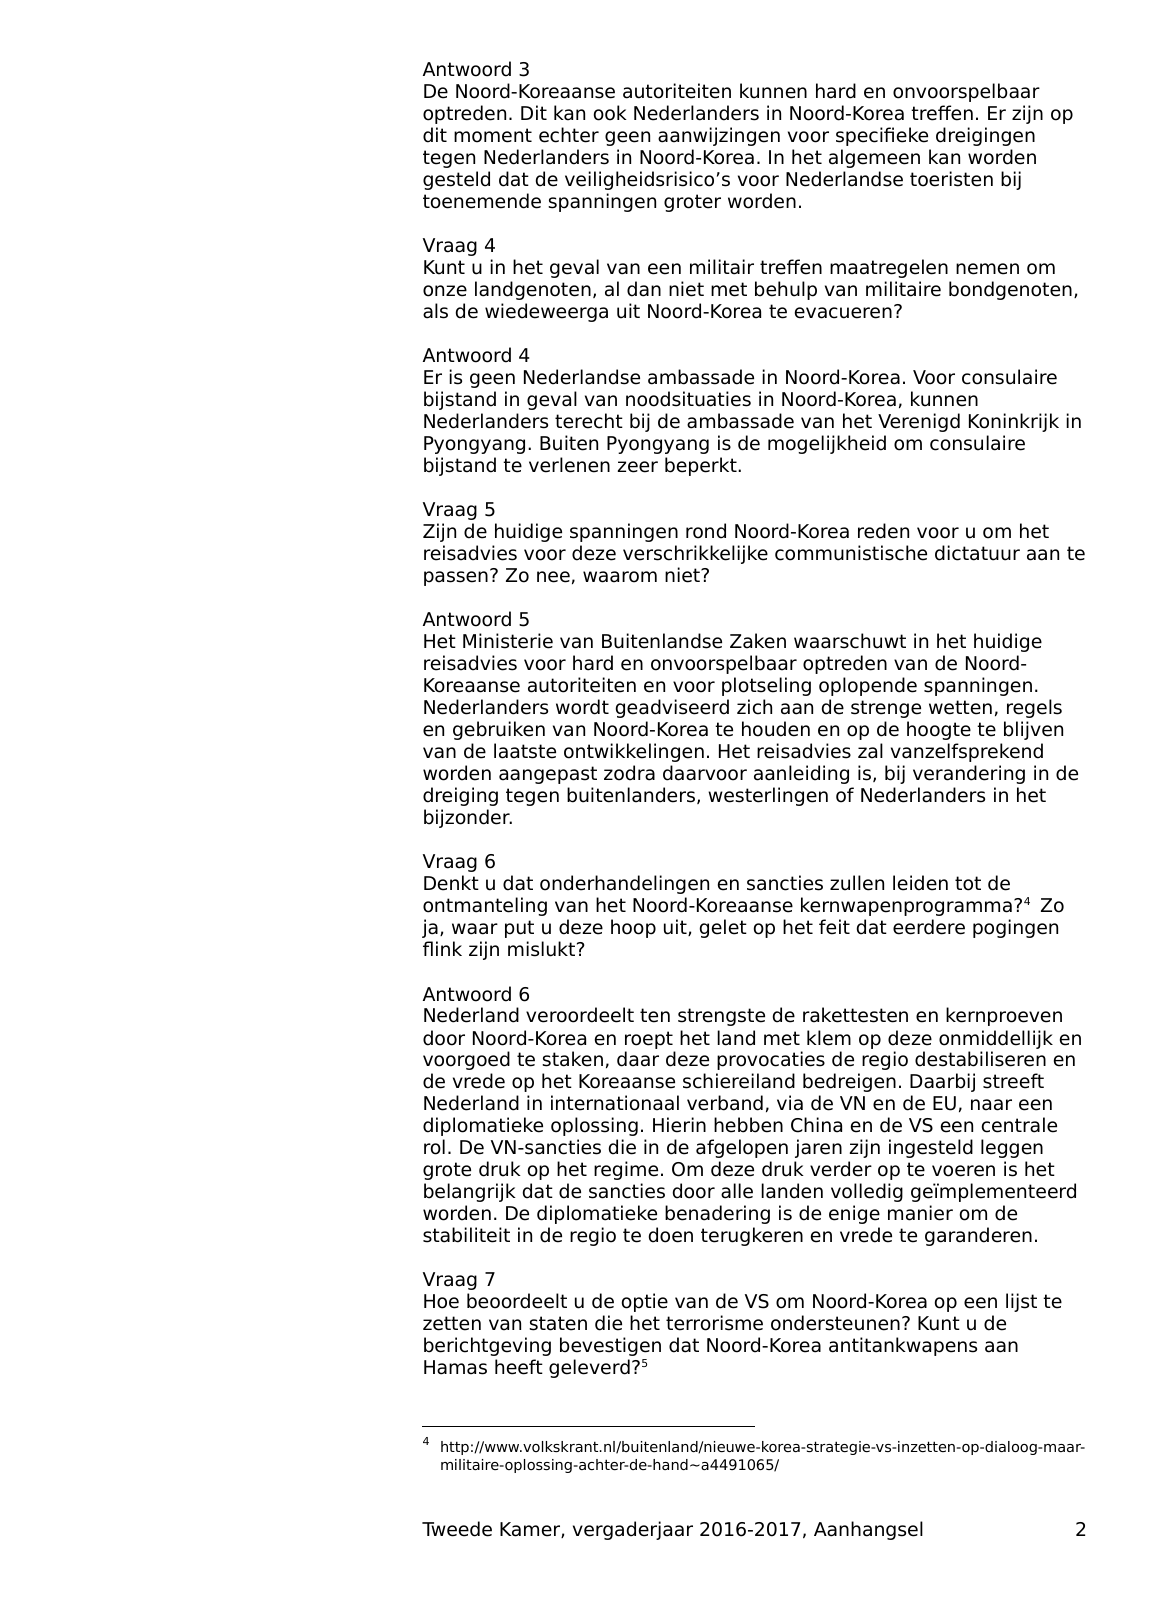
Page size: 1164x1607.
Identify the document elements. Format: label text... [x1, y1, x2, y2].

text Zijn de huidige spanningen rond Noord-Korea reden voor u om het reisadvies voor deze verschrikkelijke communistische dictatuur aan te passen? Zo nee, waarom niet? [422, 521, 1087, 587]
text Nederland veroordeelt ten strengste de rakettesten en kernproeven door Noord-Korea en roept het land met klem op deze onmiddellijk en voorgoed te staken, daar deze provocaties de regio destabiliseren en de vrede op het Koreaanse schiereiland bedreigen. Daarbij streeft Nederland in internationaal verband, via de VN en de EU, naar een diplomatieke oplossing. Hierin hebben China en de VS een centrale rol. De VN-sancties die in de afgelopen jaren zijn ingesteld leggen grote druk op het regime. Om deze druk verder op te voeren is het belangrijk dat de sancties door alle landen volledig geïmplementeerd worden. De diplomatieke benadering is de enige manier om de stabiliteit in de regio te doen terugkeren en vrede te garanderen. [422, 1005, 1087, 1247]
text Vraag 6 [422, 851, 1087, 873]
text Vraag 5 [422, 499, 1087, 521]
text Antwoord 5 [422, 609, 1087, 631]
text Het Ministerie van Buitenlandse Zaken waarschuwt in het huidige reisadvies voor hard en onvoorspelbaar optreden van de Noord-Koreaanse autoriteiten en voor plotseling oplopende spanningen. Nederlanders wordt geadviseerd zich aan de strenge wetten, regels en gebruiken van Noord-Korea te houden en op de hoogte te blijven van de laatste ontwikkelingen. Het reisadvies zal vanzelfsprekend worden aangepast zodra daarvoor aanleiding is, bij verandering in de dreiging tegen buitenlanders, westerlingen of Nederlanders in het bijzonder. [422, 631, 1087, 829]
text Er is geen Nederlandse ambassade in Noord-Korea. Voor consulaire bijstand in geval van noodsituaties in Noord-Korea, kunnen Nederlanders terecht bij de ambassade van het Verenigd Koninkrijk in Pyongyang. Buiten Pyongyang is de mogelijkheid om consulaire bijstand te verlenen zeer beperkt. [422, 367, 1087, 477]
text Denkt u dat onderhandelingen en sancties zullen leiden tot de ontmanteling van het Noord-Koreaanse kernwapenprogramma? Zo ja, waar put u deze hoop uit, gelet op het feit dat eerdere pogingen flink zijn mislukt? [422, 873, 1087, 961]
text Kunt u in het geval van een militair treffen maatregelen nemen om onze landgenoten, al dan niet met behulp van militaire bondgenoten, als de wiedeweerga uit Noord-Korea te evacueren? [422, 257, 1087, 323]
text Antwoord 3 [422, 59, 1087, 81]
text Antwoord 4 [422, 345, 1087, 367]
text Vraag 4 [422, 235, 1087, 257]
text De Noord-Koreaanse autoriteiten kunnen hard en onvoorspelbaar optreden. Dit kan ook Nederlanders in Noord-Korea treffen. Er zijn op dit moment echter geen aanwijzingen voor specifieke dreigingen tegen Nederlanders in Noord-Korea. In het algemeen kan worden gesteld dat de veiligheidsrisico’s voor Nederlandse toeristen bij toenemende spanningen groter worden. [422, 81, 1087, 213]
text Hoe beoordeelt u de optie van de VS om Noord-Korea op een lijst te zetten van staten die het terrorisme ondersteunen? Kunt u de berichtgeving bevestigen dat Noord-Korea antitankwapens aan Hamas heeft geleverd? [422, 1291, 1087, 1379]
text Vraag 7 [422, 1269, 1087, 1291]
text http://www.volkskrant.nl/buitenland/nieuwe-korea-strategie-vs-inzetten-op-dialoog-maar-militaire-oplossing-achter-de-hand~a4491065/ [422, 1435, 1087, 1474]
text Antwoord 6 [422, 983, 1087, 1005]
